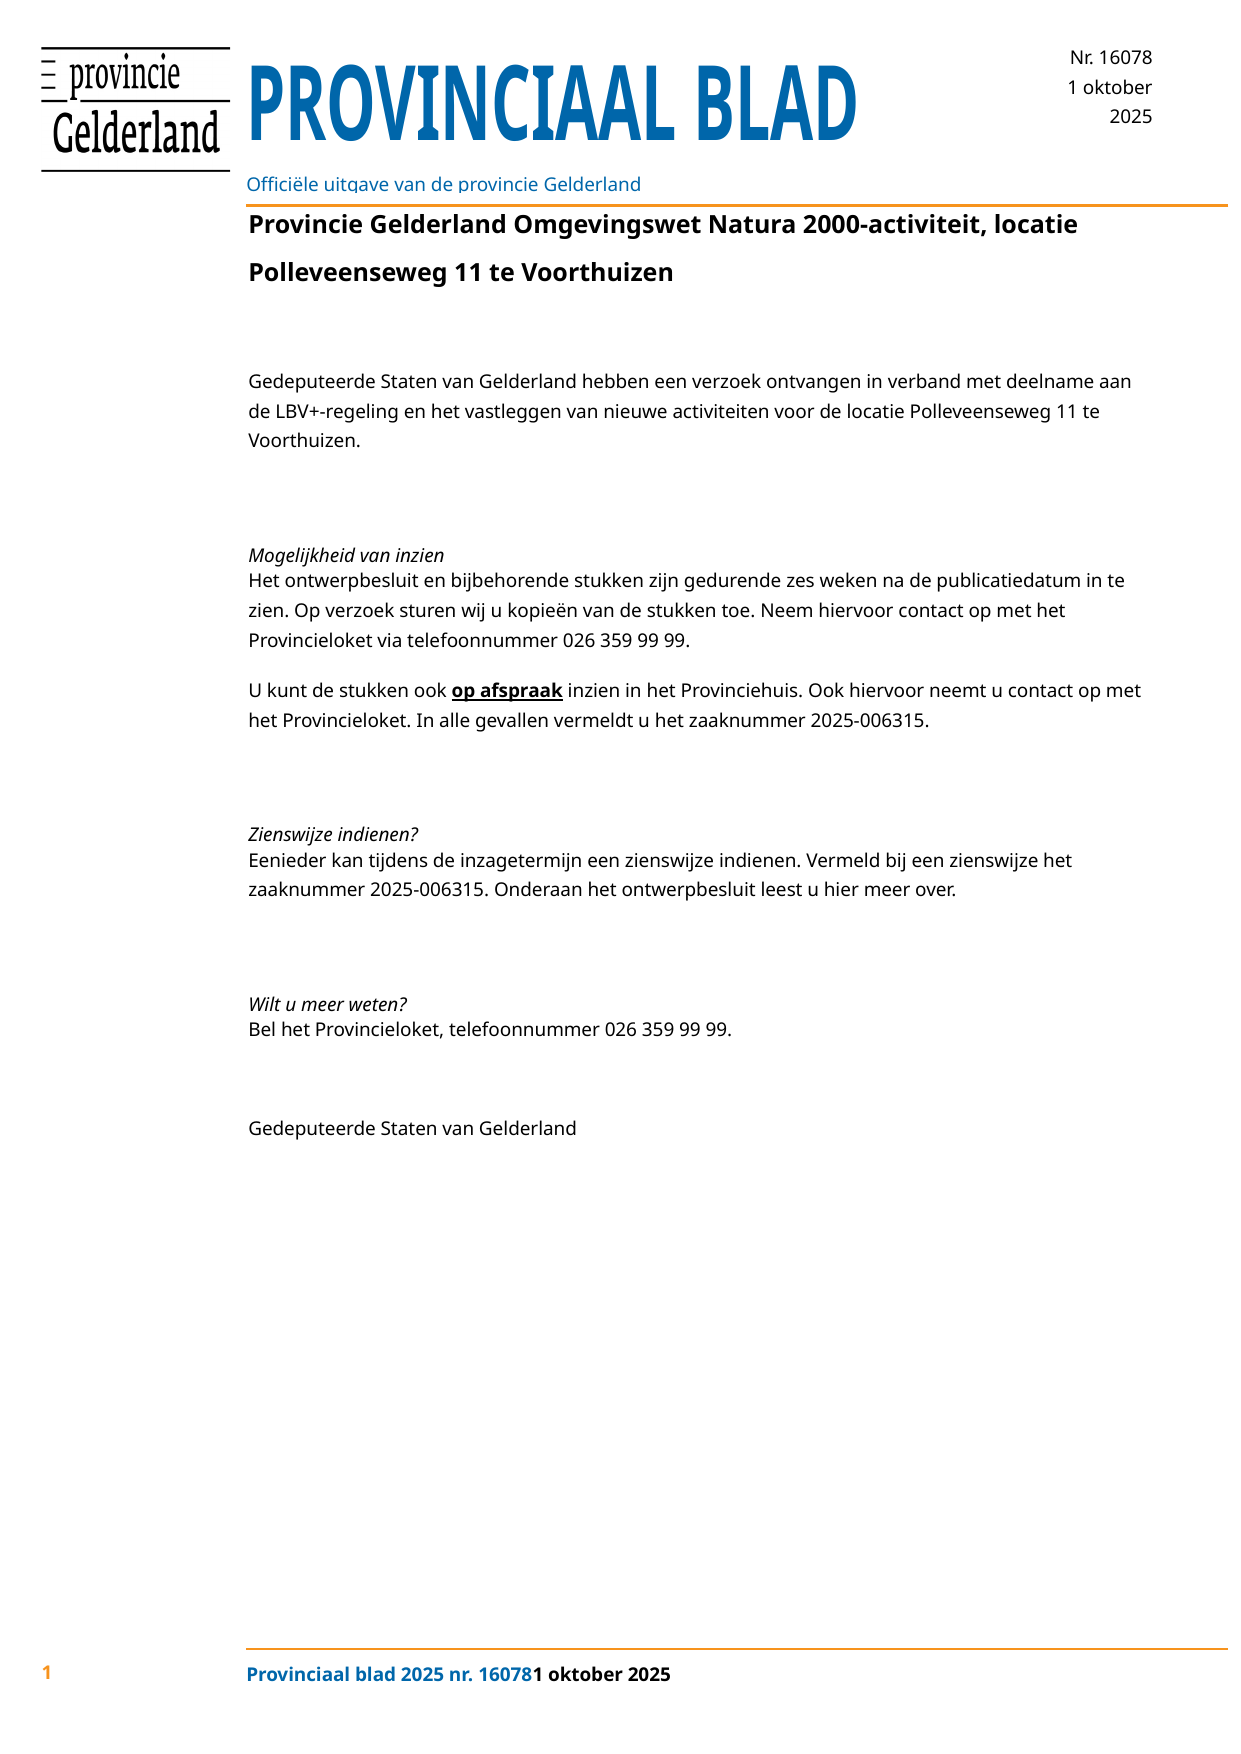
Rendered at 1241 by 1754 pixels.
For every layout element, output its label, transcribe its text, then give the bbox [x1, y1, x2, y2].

text Bel het Provincieloket, telefoonnummer 026 359 99 99. [248, 1017, 1152, 1042]
text Gedeputeerde Staten van Gelderland [248, 1115, 1152, 1141]
text Zienswijze indienen? [248, 821, 1152, 847]
text Gedeputeerde Staten van Gelderland hebben een verzoek ontvangen in verband met deelname aan de LBV+-regeling en het vastleggen van nieuwe activiteiten voor de locatie Polleveenseweg 11 te Voorthuizen. [248, 368, 1152, 453]
text Eenieder kan tijdens de inzagetermijn een zienswijze indienen. Vermeld bij een zienswijze het zaaknummer 2025-006315. Onderaan het ontwerpbesluit leest u hier meer over. [248, 847, 1152, 902]
text Wilt u meer weten? [248, 991, 1152, 1017]
text Provincie Gelderland Omgevingswet Natura 2000-activiteit, locatie Polleveenseweg 11 te Voorthuizen [248, 207, 1152, 288]
picture [41, 47, 231, 172]
text Het ontwerpbesluit en bijbehorende stukken zijn gedurende zes weken na de publicatiedatum in te zien. Op verzoek sturen wij u kopieën van de stukken toe. Neem hiervoor contact op met het Provincieloket via telefoonnummer 026 359 99 99. [248, 568, 1152, 652]
text U kunt de stukken ook op afspraak inzien in het Provinciehuis. Ook hiervoor neemt u contact op met het Provincieloket. In alle gevallen vermeldt u het zaaknummer 2025-006315. [248, 677, 1152, 732]
text Mogelijkheid van inzien [248, 542, 1152, 568]
